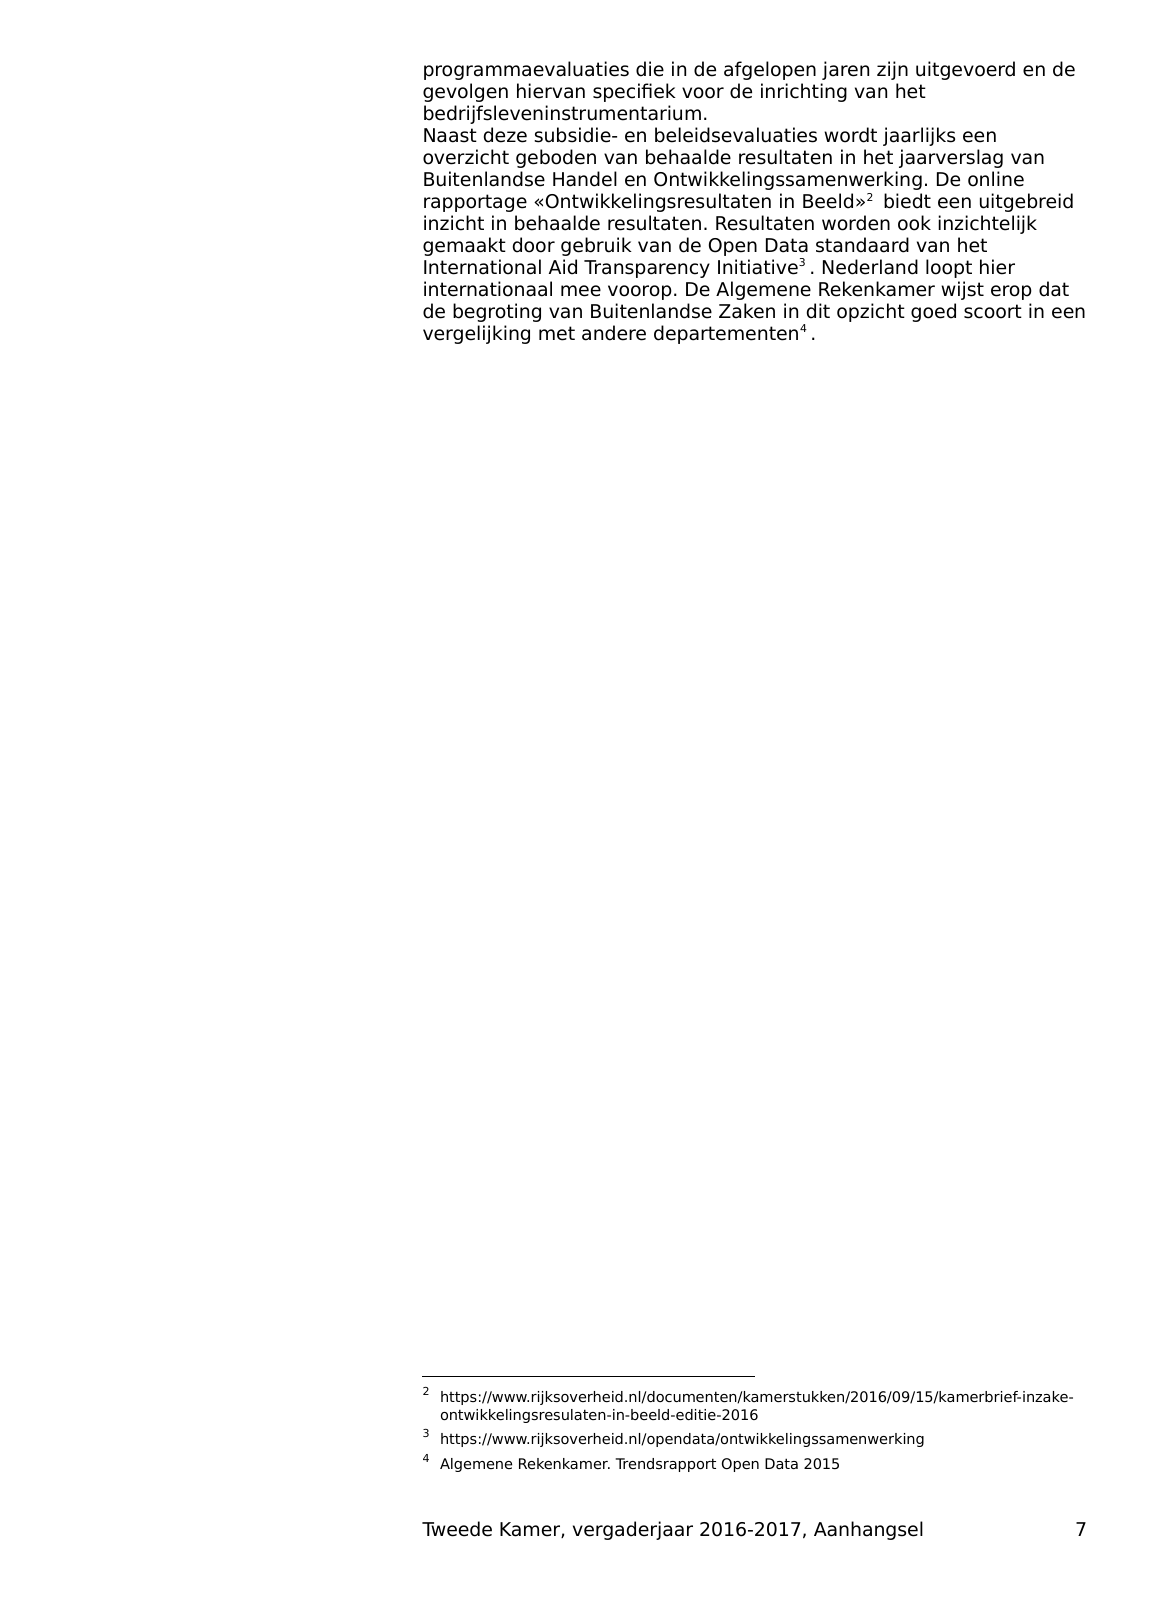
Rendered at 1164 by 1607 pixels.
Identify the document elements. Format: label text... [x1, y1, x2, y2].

text https://www.rijksoverheid.nl/opendata/ontwikkelingssamenwerking [422, 1427, 1087, 1449]
text Algemene Rekenkamer. Trendsrapport Open Data 2015 [422, 1452, 1087, 1474]
text programmaevaluaties die in de afgelopen jaren zijn uitgevoerd en de gevolgen hiervan specifiek voor de inrichting van het bedrijfsleveninstrumentarium. [422, 59, 1087, 125]
text Naast deze subsidie- en beleidsevaluaties wordt jaarlijks een overzicht geboden van behaalde resultaten in het jaarverslag van Buitenlandse Handel en Ontwikkelingssamenwerking. De online rapportage «Ontwikkelingsresultaten in Beeld» biedt een uitgebreid inzicht in behaalde resultaten. Resultaten worden ook inzichtelijk gemaakt door gebruik van de Open Data standaard van het International Aid Transparency Initiative. Nederland loopt hier internationaal mee voorop. De Algemene Rekenkamer wijst erop dat de begroting van Buitenlandse Zaken in dit opzicht goed scoort in een vergelijking met andere departementen. [422, 125, 1087, 345]
text https://www.rijksoverheid.nl/documenten/kamerstukken/2016/09/15/kamerbrief-inzake-ontwikkelingsresulaten-in-beeld-editie-2016 [422, 1385, 1087, 1424]
